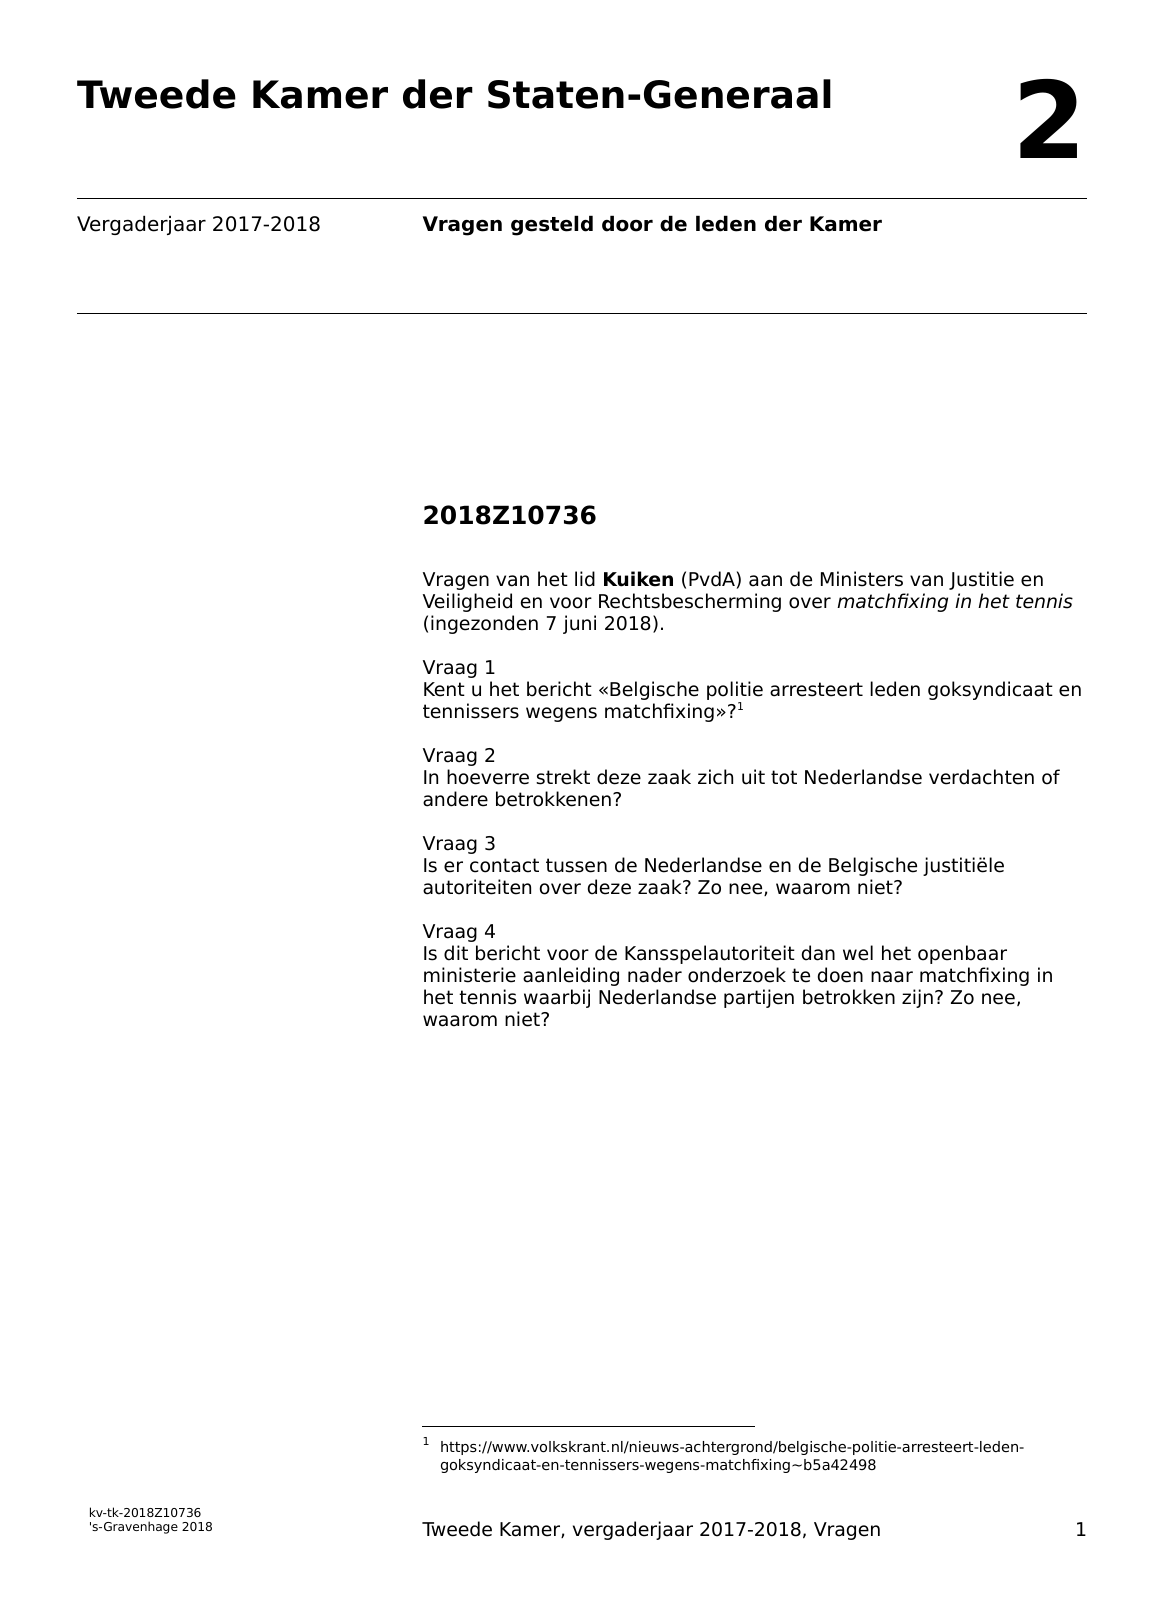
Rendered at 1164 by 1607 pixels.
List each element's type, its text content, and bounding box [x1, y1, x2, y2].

text Vragen van het lid Kuiken (PvdA) aan de Ministers van Justitie en Veiligheid en voor Rechtsbescherming over matchfixing in het tennis (ingezonden 7 juni 2018). [422, 569, 1087, 635]
text Kent u het bericht «Belgische politie arresteert leden goksyndicaat en tennissers wegens matchfixing»? [422, 679, 1087, 723]
text Vraag 4 [422, 921, 1087, 943]
text In hoeverre strekt deze zaak zich uit tot Nederlandse verdachten of andere betrokkenen? [422, 767, 1087, 811]
table_cell Vragen gesteld door de leden der Kamer [422, 199, 1087, 313]
table_header Tweede Kamer der Staten-Generaal [77, 59, 886, 198]
text https://www.volkskrant.nl/nieuws-achtergrond/belgische-politie-arresteert-leden-goksyndicaat-en-tennissers-wegens-matchfixing~b5a42498 [422, 1435, 1087, 1474]
table_cell Vergaderjaar 2017-2018 [77, 199, 422, 313]
text Is er contact tussen de Nederlandse en de Belgische justitiële autoriteiten over deze zaak? Zo nee, waarom niet? [422, 855, 1087, 899]
table_header 2 [886, 59, 1087, 198]
text 's-Gravenhage 2018 [88, 1520, 323, 1534]
text Vraag 3 [422, 833, 1087, 855]
text 2018Z10736 [422, 501, 1087, 531]
text Is dit bericht voor de Kansspelautoriteit dan wel het openbaar ministerie aanleiding nader onderzoek te doen naar matchfixing in het tennis waarbij Nederlandse partijen betrokken zijn? Zo nee, waarom niet? [422, 943, 1087, 1031]
text kv-tk-2018Z10736 [88, 1506, 323, 1520]
text Vraag 2 [422, 745, 1087, 767]
text Vraag 1 [422, 657, 1087, 679]
